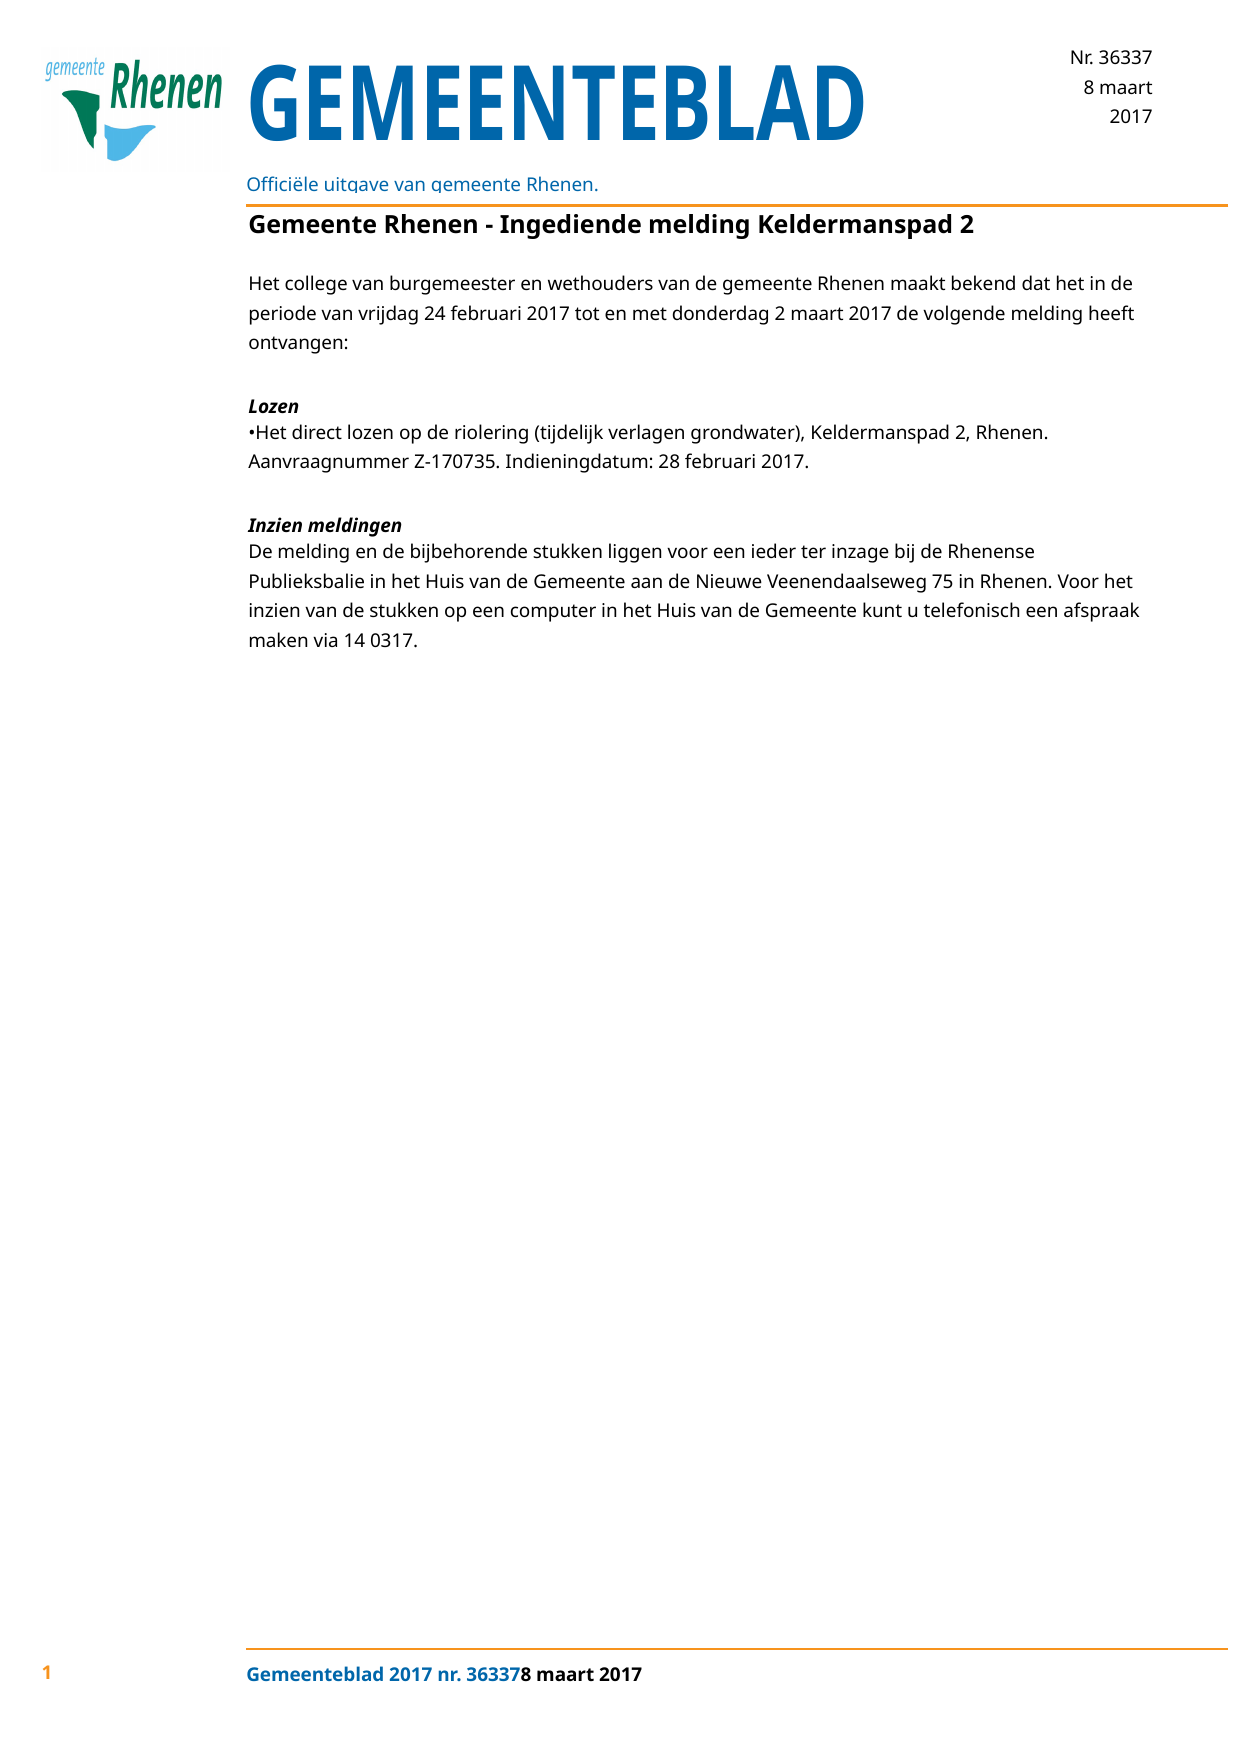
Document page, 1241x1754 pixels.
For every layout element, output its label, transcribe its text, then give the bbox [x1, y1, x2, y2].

text Inzien meldingen [248, 513, 1152, 538]
text De melding en de bijbehorende stukken liggen voor een ieder ter inzage bij de Rhenense Publieksbalie in het Huis van de Gemeente aan de Nieuwe Veenendaalseweg 75 in Rhenen. Voor het inzien van de stukken op een computer in het Huis van de Gemeente kunt u telefonisch een afspraak maken via 14 0317. [248, 538, 1152, 653]
text Gemeente Rhenen - Ingediende melding Keldermanspad 2 [248, 207, 1152, 241]
text Het college van burgemeester en wethouders van de gemeente Rhenen maakt bekend dat het in de periode van vrijdag 24 februari 2017 tot en met donderdag 2 maart 2017 de volgende melding heeft ontvangen: [248, 270, 1152, 355]
picture [41, 47, 231, 172]
text •Het direct lozen op de riolering (tijdelijk verlagen grondwater), Keldermanspad 2, Rhenen. Aanvraagnummer Z-170735. Indieningdatum: 28 februari 2017. [248, 419, 1152, 474]
text Lozen [248, 393, 1152, 419]
